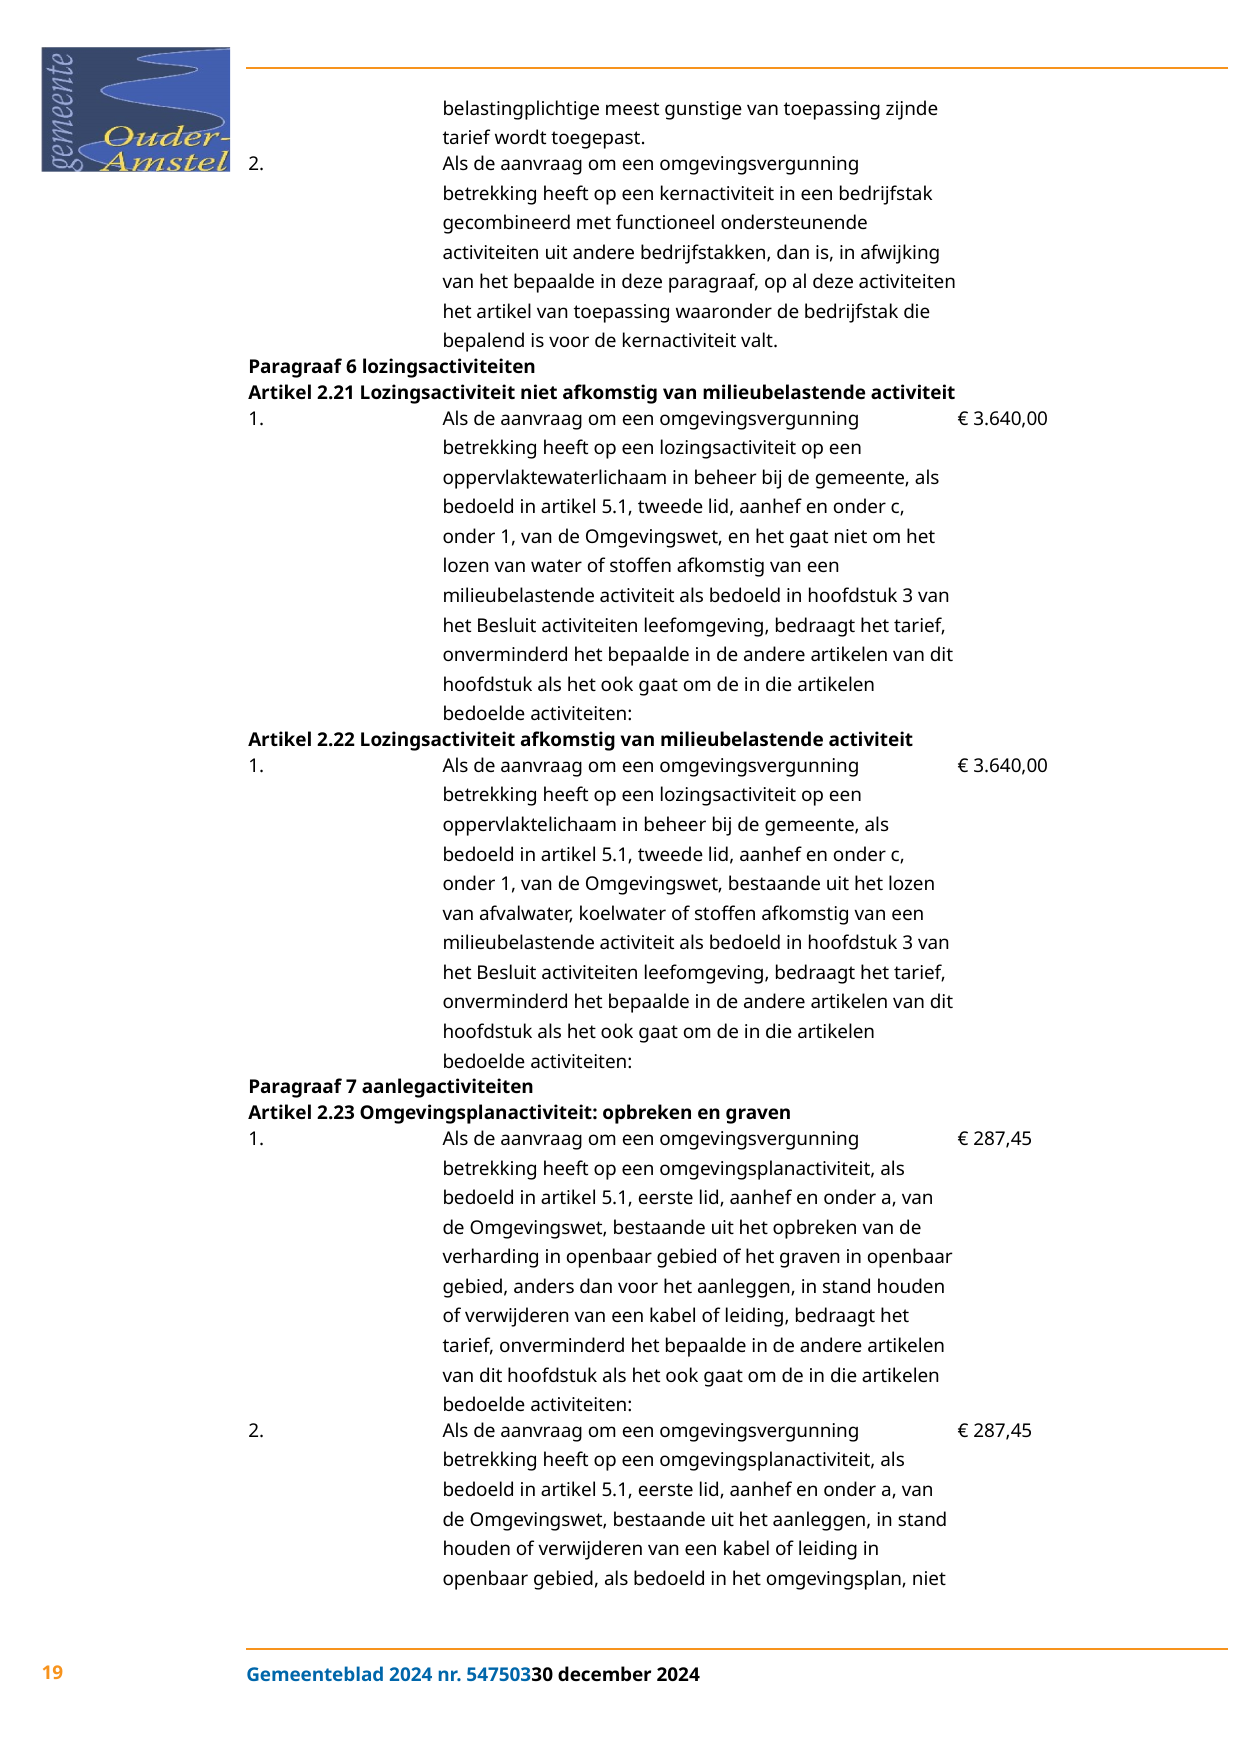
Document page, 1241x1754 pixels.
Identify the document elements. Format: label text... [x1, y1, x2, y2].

table_cell [958, 95, 1152, 150]
table_cell Als de aanvraag om een omgevingsvergunning betrekking heeft op een kernactiviteit in een bedrijfstak gecombineerd met functioneel ondersteunende activiteiten uit andere bedrijfstakken, dan is, in afwijking van het bepaalde in deze paragraaf, op al deze activiteiten het artikel van toepassing waaronder de bedrijfstak die bepalend is voor de kernactiviteit valt. [442, 150, 957, 353]
table_cell Als de aanvraag om een omgevingsvergunning betrekking heeft op een omgevingsplanactiviteit, als bedoeld in artikel 5.1, eerste lid, aanhef en onder a, van de Omgevingswet, bestaande uit het opbreken van de verharding in openbaar gebied of het graven in openbaar gebied, anders dan voor het aanleggen, in stand houden of verwijderen van een kabel of leiding, bedraagt het tarief, onverminderd het bepaalde in de andere artikelen van dit hoofdstuk als het ook gaat om de in die artikelen bedoelde activiteiten: [442, 1125, 957, 1417]
table_cell Als de aanvraag om een omgevingsvergunning betrekking heeft op een lozingsactiviteit op een oppervlaktewaterlichaam in beheer bij de gemeente, als bedoeld in artikel 5.1, tweede lid, aanhef en onder c, onder 1, van de Omgevingswet, en het gaat niet om het lozen van water of stoffen afkomstig van een milieubelastende activiteit als bedoeld in hoofdstuk 3 van het Besluit activiteiten leefomgeving, bedraagt het tarief, onverminderd het bepaalde in de andere artikelen van dit hoofdstuk als het ook gaat om de in die artikelen bedoelde activiteiten: [442, 405, 957, 726]
table_cell 2. [248, 150, 442, 353]
table_cell [958, 379, 1152, 405]
table_cell € 3.640,00 [958, 405, 1152, 726]
table_cell [958, 1074, 1152, 1099]
table_cell 1. [248, 752, 442, 1074]
table_cell 1. [248, 405, 442, 726]
table_cell 1. [248, 1125, 442, 1417]
table_cell Artikel 2.22 Lozingsactiviteit afkomstig van milieubelastende activiteit [248, 726, 957, 752]
table_cell Paragraaf 7 aanlegactiviteiten [248, 1074, 957, 1099]
table_cell [958, 726, 1152, 752]
table_cell [958, 353, 1152, 379]
picture [41, 47, 231, 172]
table_cell Als de aanvraag om een omgevingsvergunning betrekking heeft op een lozingsactiviteit op een oppervlaktelichaam in beheer bij de gemeente, als bedoeld in artikel 5.1, tweede lid, aanhef en onder c, onder 1, van de Omgevingswet, bestaande uit het lozen van afvalwater, koelwater of stoffen afkomstig van een milieubelastende activiteit als bedoeld in hoofdstuk 3 van het Besluit activiteiten leefomgeving, bedraagt het tarief, onverminderd het bepaalde in de andere artikelen van dit hoofdstuk als het ook gaat om de in die artikelen bedoelde activiteiten: [442, 752, 957, 1074]
table_cell Artikel 2.23 Omgevingsplanactiviteit: opbreken en graven [248, 1099, 957, 1125]
table_cell € 287,45 [958, 1125, 1152, 1417]
table_cell Paragraaf 6 lozingsactiviteiten [248, 353, 957, 379]
table_cell belastingplichtige meest gunstige van toepassing zijnde tarief wordt toegepast. [442, 95, 957, 150]
table_cell Als de aanvraag om een omgevingsvergunning betrekking heeft op een omgevingsplanactiviteit, als bedoeld in artikel 5.1, eerste lid, aanhef en onder a, van de Omgevingswet, bestaande uit het aanleggen, in stand houden of verwijderen van een kabel of leiding in openbaar gebied, als bedoeld in het omgevingsplan, niet [442, 1417, 957, 1591]
table_cell [248, 95, 442, 150]
table_cell € 3.640,00 [958, 752, 1152, 1074]
table_cell [958, 1099, 1152, 1125]
table_cell Artikel 2.21 Lozingsactiviteit niet afkomstig van milieubelastende activiteit [248, 379, 957, 405]
table_cell € 287,45 [958, 1417, 1152, 1591]
table_cell [958, 150, 1152, 353]
table_cell 2. [248, 1417, 442, 1591]
